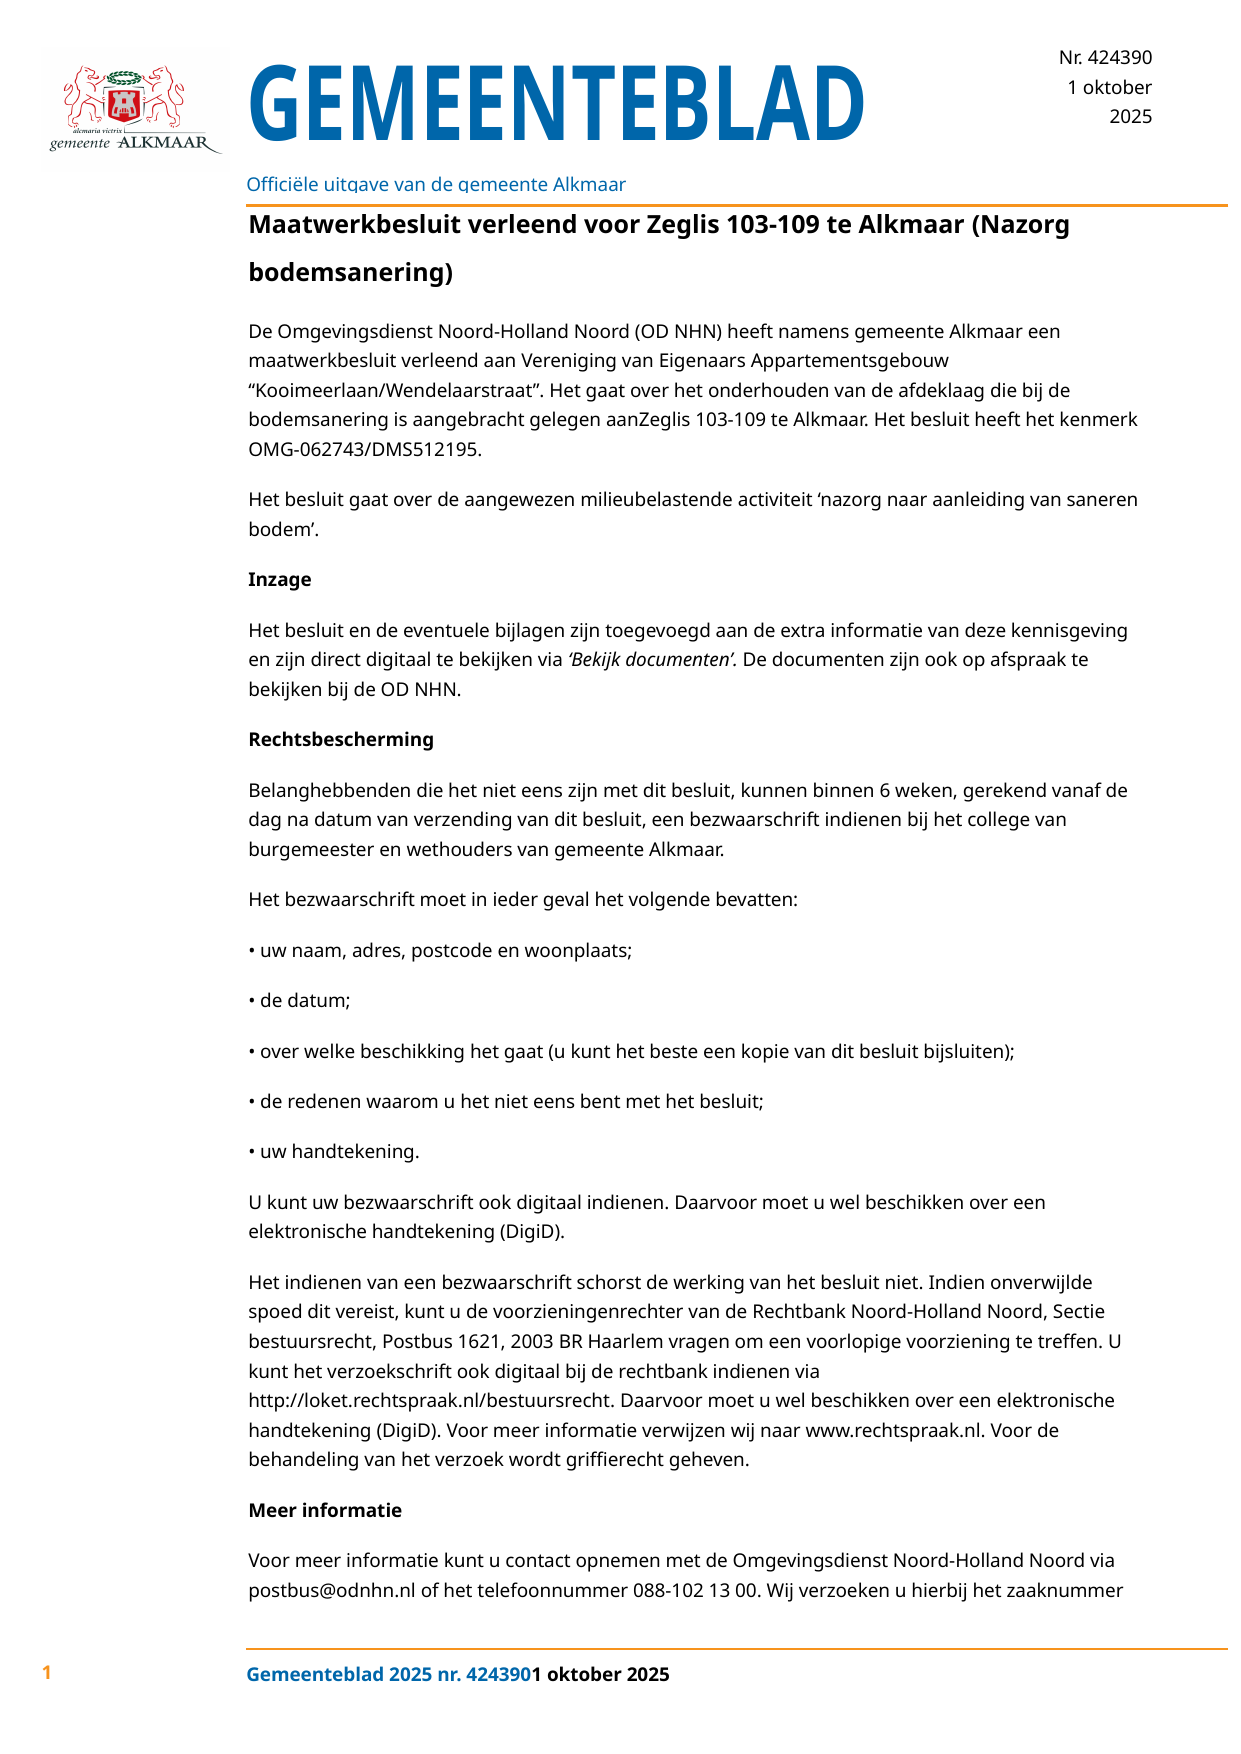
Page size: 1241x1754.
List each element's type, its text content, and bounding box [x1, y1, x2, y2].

text Meer informatie [248, 1497, 1152, 1523]
picture [41, 47, 231, 172]
text Maatwerkbesluit verleend voor Zeglis 103-109 te Alkmaar (Nazorg bodemsanering) [248, 207, 1152, 288]
text Belanghebbenden die het niet eens zijn met dit besluit, kunnen binnen 6 weken, gerekend vanaf de dag na datum van verzending van dit besluit, een bezwaarschrift indienen bij het college van burgemeester en wethouders van gemeente Alkmaar. [248, 777, 1152, 862]
text Voor meer informatie kunt u contact opnemen met de Omgevingsdienst Noord-Holland Noord via postbus@odnhn.nl of het telefoonnummer 088-102 13 00. Wij verzoeken u hierbij het zaaknummer [248, 1547, 1152, 1603]
text U kunt uw bezwaarschrift ook digitaal indienen. Daarvoor moet u wel beschikken over een elektronische handtekening (DigiD). [248, 1189, 1152, 1244]
text Het bezwaarschrift moet in ieder geval het volgende bevatten: [248, 887, 1152, 912]
text • over welke beschikking het gaat (u kunt het beste een kopie van dit besluit bijsluiten); [248, 1038, 1152, 1064]
text • de datum; [248, 987, 1152, 1013]
text Rechtsbescherming [248, 727, 1152, 752]
text De Omgevingsdienst Noord-Holland Noord (OD NHN) heeft namens gemeente Alkmaar een maatwerkbesluit verleend aan Vereniging van Eigenaars Appartementsgebouw “Kooimeerlaan/Wendelaarstraat”. Het gaat over het onderhouden van de afdeklaag die bij de bodemsanering is aangebracht gelegen aanZeglis 103-109 te Alkmaar. Het besluit heeft het kenmerk OMG-062743/DMS512195. [248, 318, 1152, 462]
text Het besluit en de eventuele bijlagen zijn toegevoegd aan de extra informatie van deze kennisgeving en zijn direct digitaal te bekijken via ‘Bekijk documenten’. De documenten zijn ook op afspraak te bekijken bij de OD NHN. [248, 617, 1152, 702]
text • de redenen waarom u het niet eens bent met het besluit; [248, 1088, 1152, 1114]
text Het besluit gaat over de aangewezen milieubelastende activiteit ‘nazorg naar aanleiding van saneren bodem’. [248, 487, 1152, 542]
text • uw naam, adres, postcode en woonplaats; [248, 937, 1152, 963]
text Inzage [248, 567, 1152, 592]
text Het indienen van een bezwaarschrift schorst de werking van het besluit niet. Indien onverwijlde spoed dit vereist, kunt u de voorzieningenrechter van de Rechtbank Noord-Holland Noord, Sectie bestuursrecht, Postbus 1621, 2003 BR Haarlem vragen om een voorlopige voorziening te treffen. U kunt het verzoekschrift ook digitaal bij de rechtbank indienen via http://loket.rechtspraak.nl/bestuursrecht. Daarvoor moet u wel beschikken over een elektronische handtekening (DigiD). Voor meer informatie verwijzen wij naar www.rechtspraak.nl. Voor de behandeling van het verzoek wordt griffierecht geheven. [248, 1269, 1152, 1472]
text • uw handtekening. [248, 1139, 1152, 1164]
